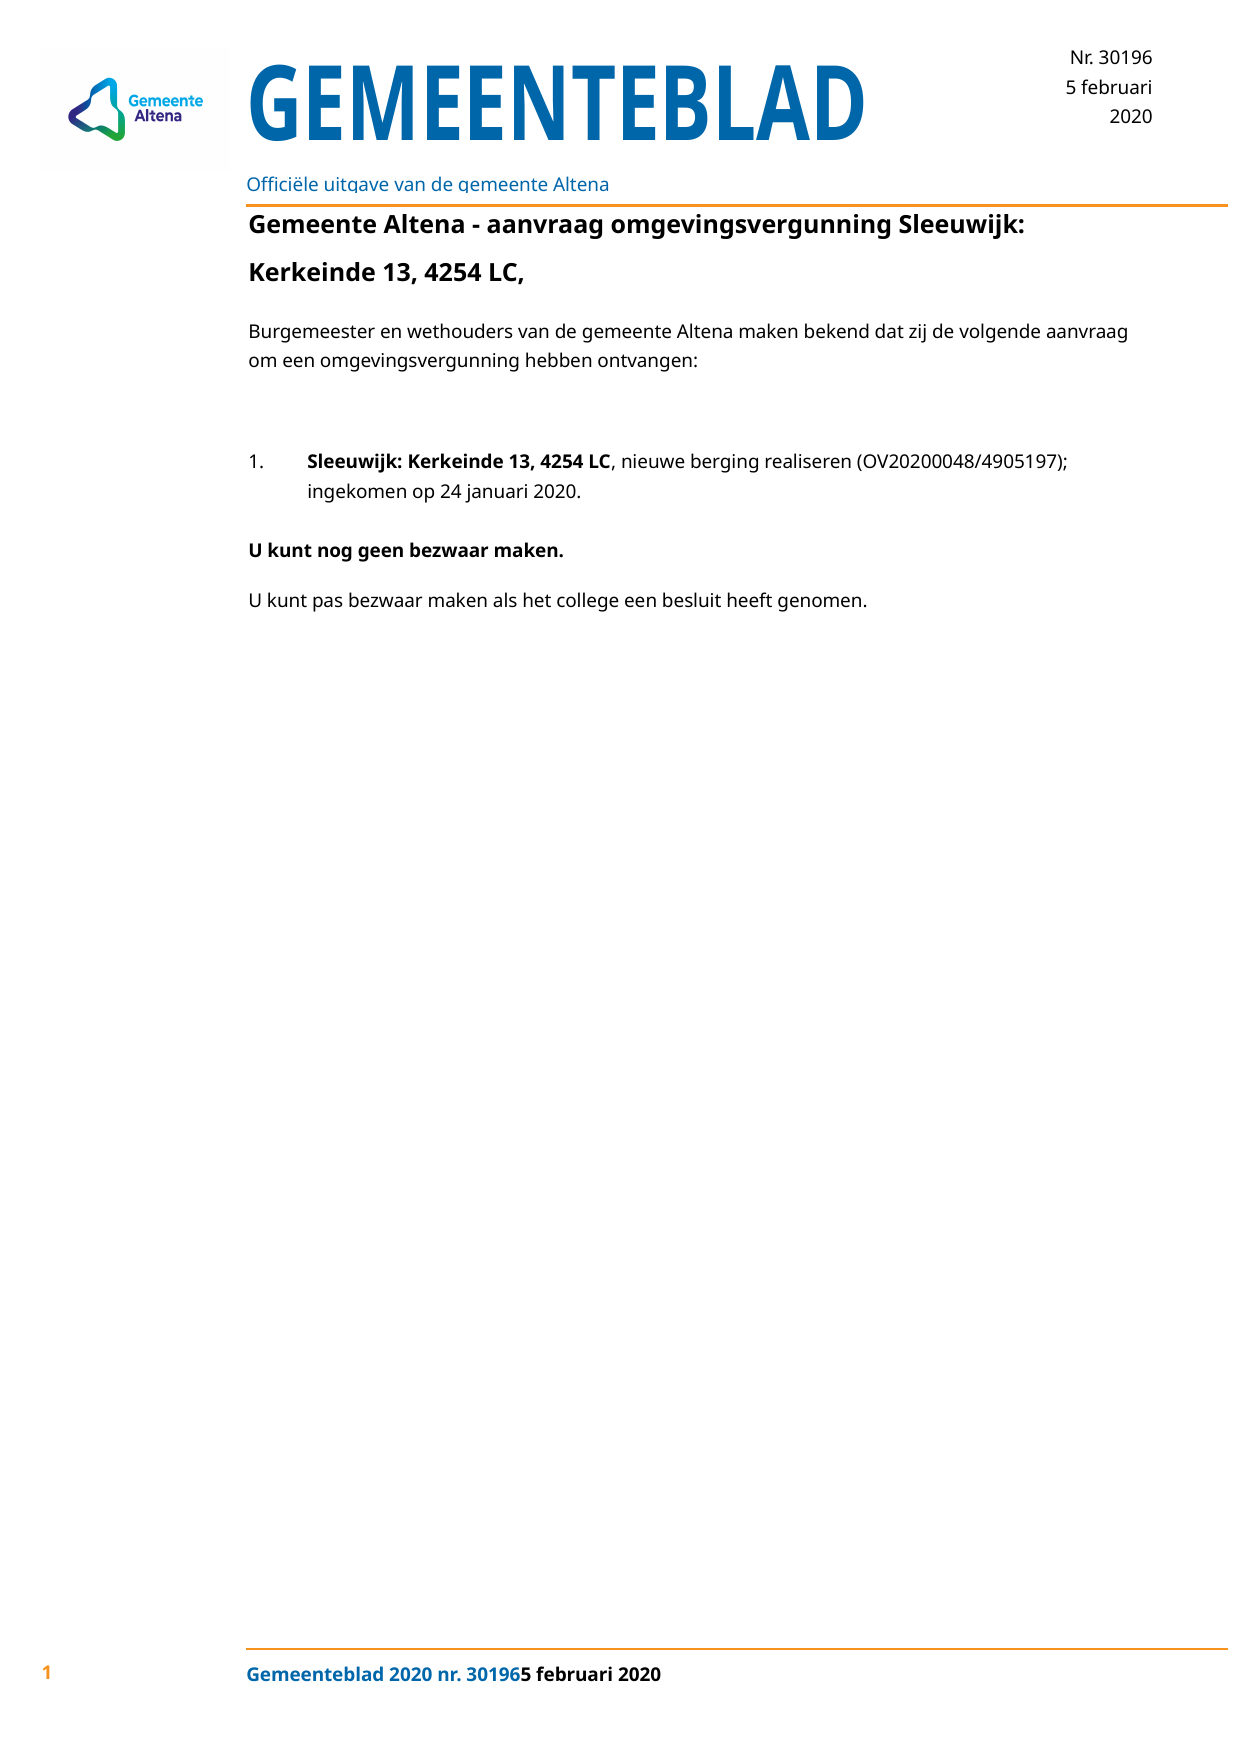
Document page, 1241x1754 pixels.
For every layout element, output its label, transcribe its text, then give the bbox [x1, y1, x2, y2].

text Gemeente Altena - aanvraag omgevingsvergunning Sleeuwijk: Kerkeinde 13, 4254 LC, [248, 207, 1152, 288]
text U kunt nog geen bezwaar maken. [248, 537, 1152, 563]
text U kunt pas bezwaar maken als het college een besluit heeft genomen. [248, 587, 1152, 613]
picture [41, 47, 231, 172]
list Sleeuwijk: Kerkeinde 13, 4254 LC, nieuwe berging realiseren (OV20200048/4905197); ingekomen op 24 januari 2020. [248, 448, 1152, 504]
text Burgemeester en wethouders van de gemeente Altena maken bekend dat zij de volgende aanvraag om een omgevingsvergunning hebben ontvangen: [248, 318, 1152, 373]
